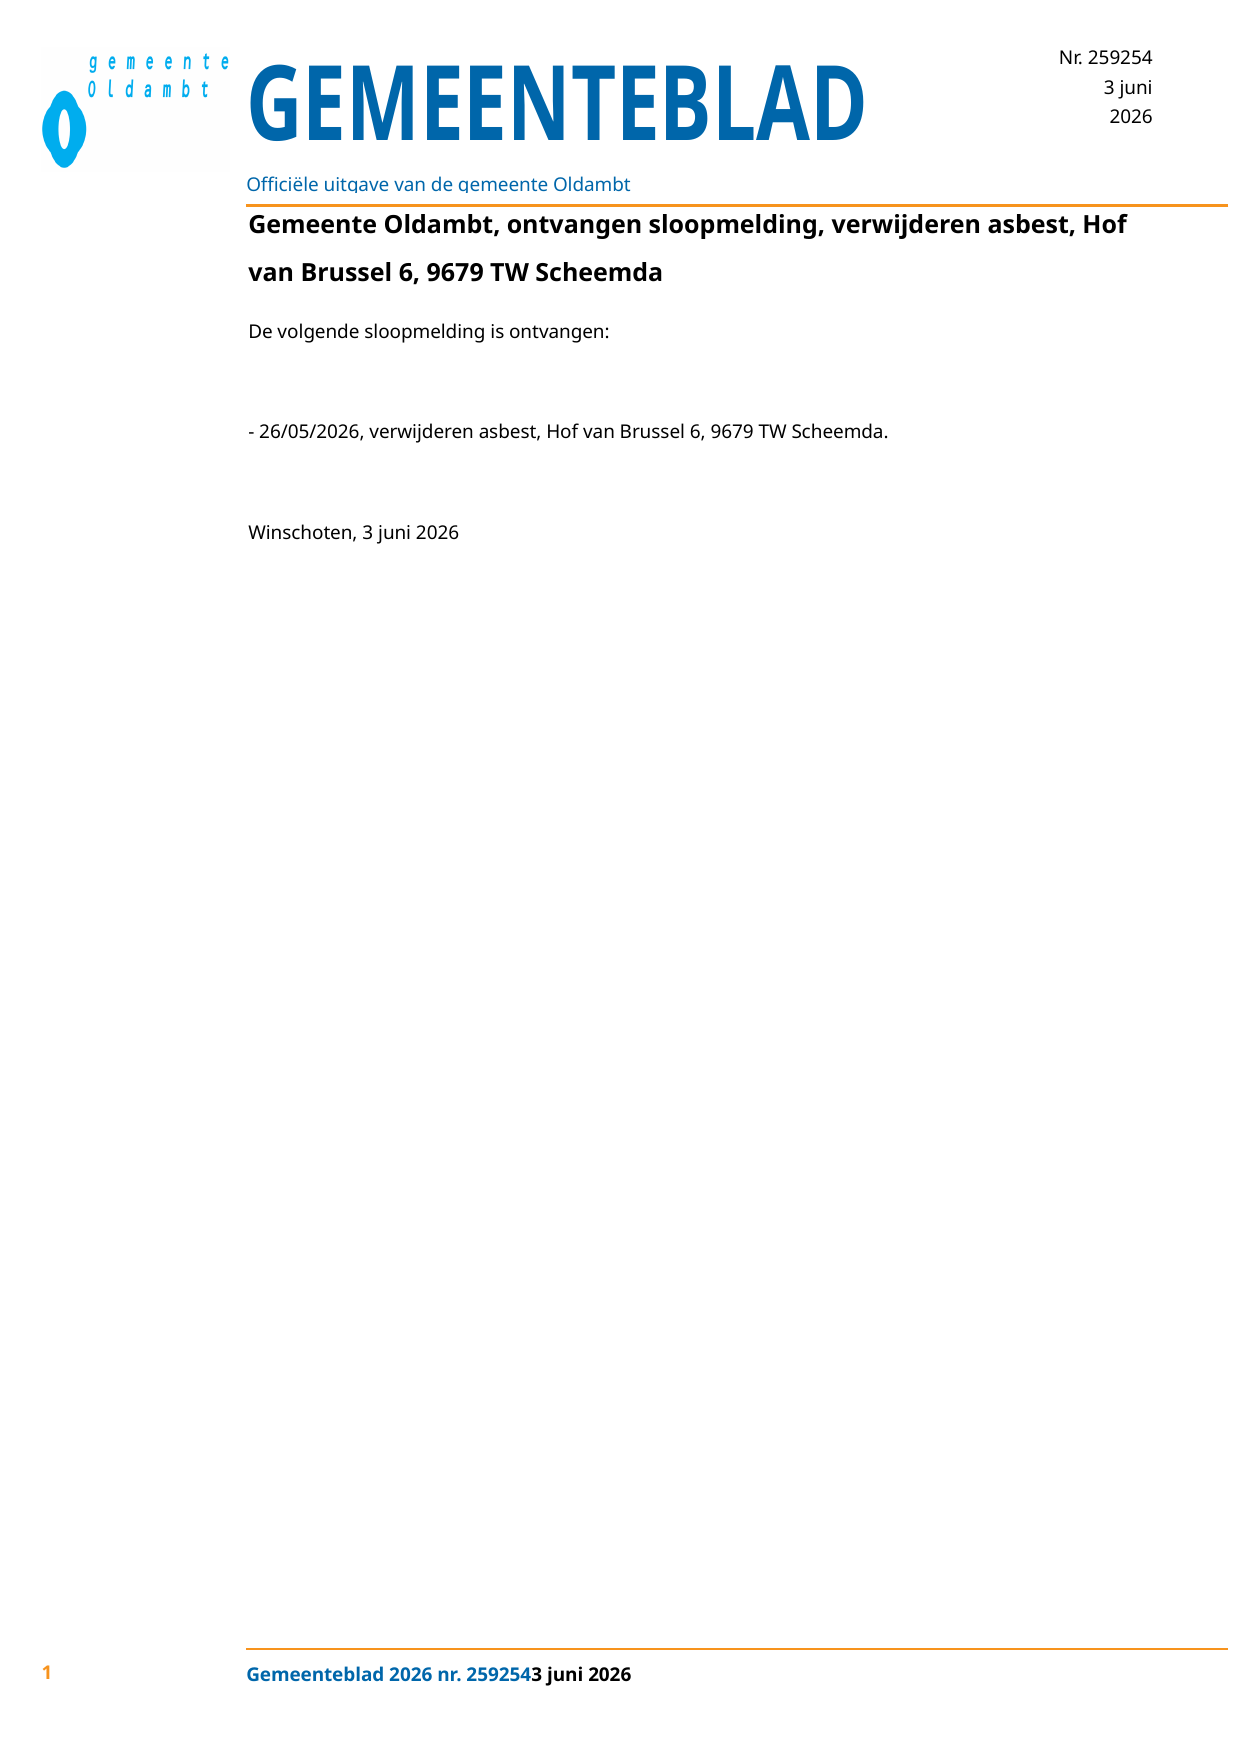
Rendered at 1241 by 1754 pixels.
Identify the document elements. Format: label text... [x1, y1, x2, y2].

text Winschoten, 3 juni 2026 [248, 519, 1152, 545]
text De volgende sloopmelding is ontvangen: [248, 318, 1152, 344]
text - 26/05/2026, verwijderen asbest, Hof van Brussel 6, 9679 TW Scheemda. [248, 419, 1152, 444]
text Gemeente Oldambt, ontvangen sloopmelding, verwijderen asbest, Hof van Brussel 6, 9679 TW Scheemda [248, 207, 1152, 288]
picture [41, 47, 231, 172]
